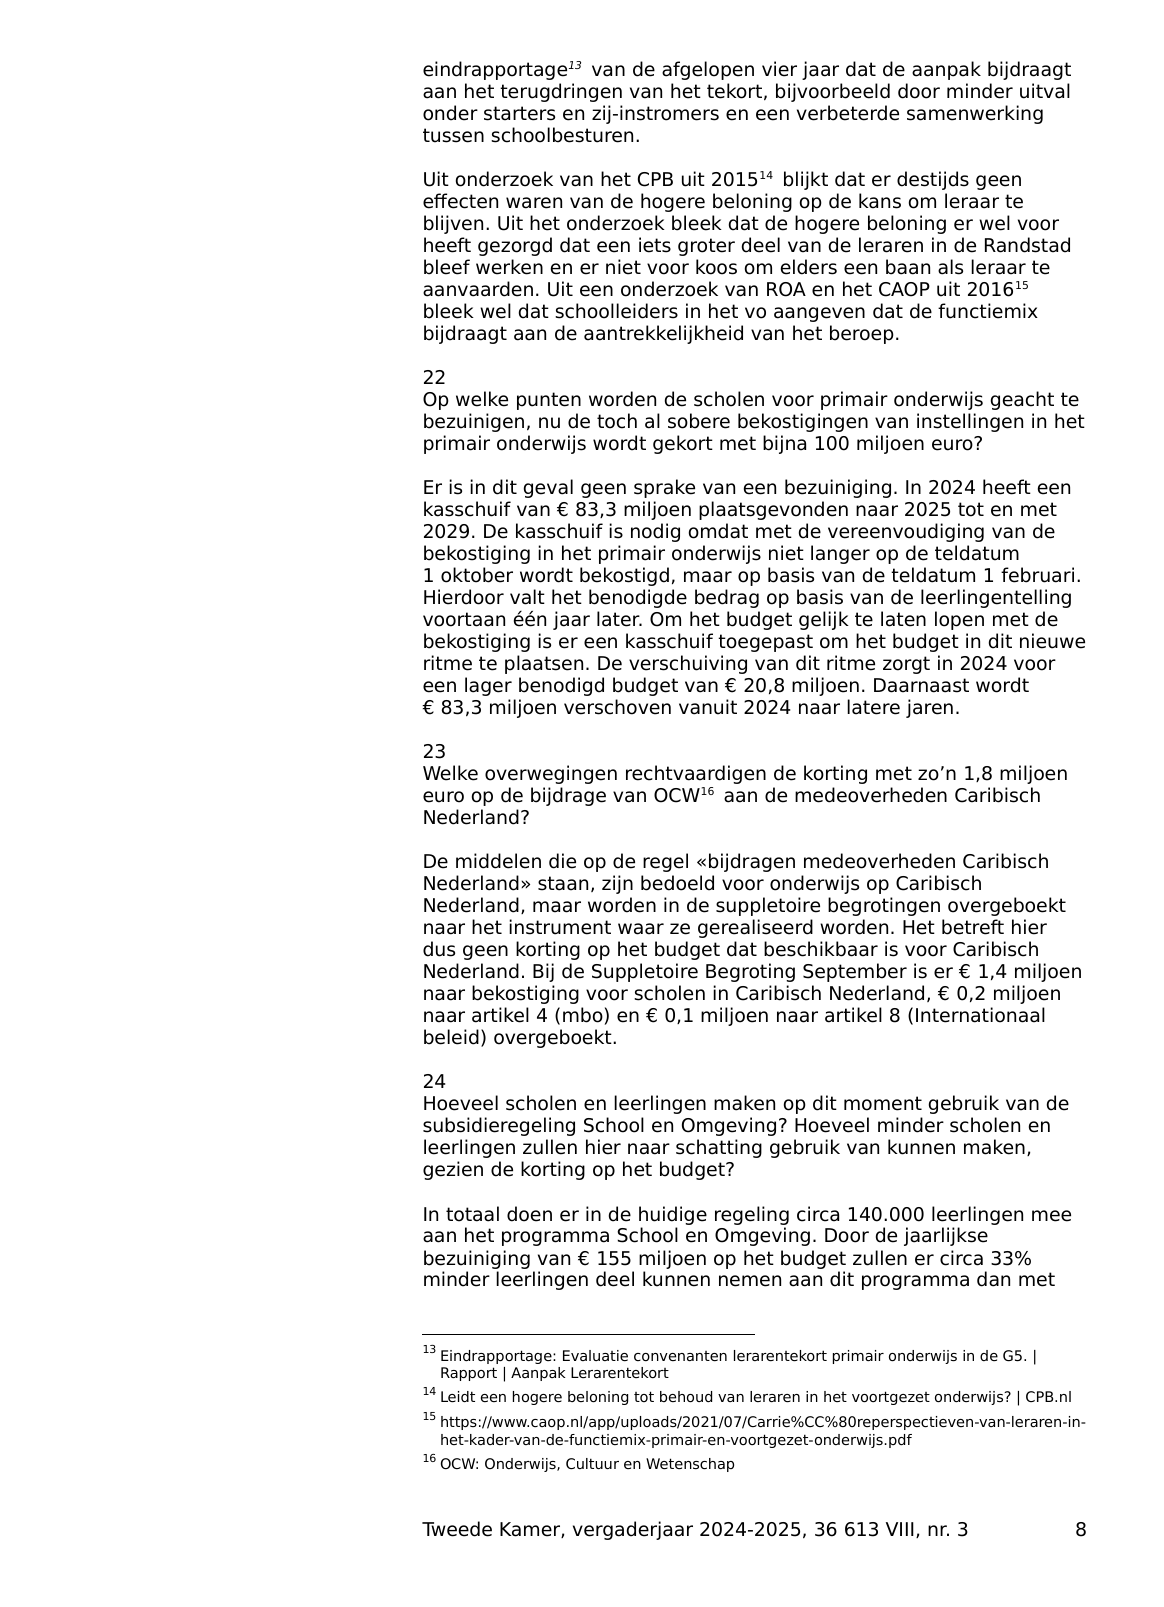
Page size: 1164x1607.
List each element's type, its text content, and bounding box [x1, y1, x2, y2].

text Op welke punten worden de scholen voor primair onderwijs geacht te bezuinigen, nu de toch al sobere bekostigingen van instellingen in het primair onderwijs wordt gekort met bijna 100 miljoen euro? [422, 389, 1087, 455]
text De middelen die op de regel «bijdragen medeoverheden Caribisch Nederland» staan, zijn bedoeld voor onderwijs op Caribisch Nederland, maar worden in de suppletoire begrotingen overgeboekt naar het instrument waar ze gerealiseerd worden. Het betreft hier dus geen korting op het budget dat beschikbaar is voor Caribisch Nederland. Bij de Suppletoire Begroting September is er € 1,4 miljoen naar bekostiging voor scholen in Caribisch Nederland, € 0,2 miljoen naar artikel 4 (mbo) en € 0,1 miljoen naar artikel 8 (Internationaal beleid) overgeboekt. [422, 851, 1087, 1049]
text Er is in dit geval geen sprake van een bezuiniging. In 2024 heeft een kasschuif van € 83,3 miljoen plaatsgevonden naar 2025 tot en met 2029. De kasschuif is nodig omdat met de vereenvoudiging van de bekostiging in het primair onderwijs niet langer op de teldatum 1 oktober wordt bekostigd, maar op basis van de teldatum 1 februari. Hierdoor valt het benodigde bedrag op basis van de leerlingentelling voortaan één jaar later. Om het budget gelijk te laten lopen met de bekostiging is er een kasschuif toegepast om het budget in dit nieuwe ritme te plaatsen. De verschuiving van dit ritme zorgt in 2024 voor een lager benodigd budget van € 20,8 miljoen. Daarnaast wordt € 83,3 miljoen verschoven vanuit 2024 naar latere jaren. [422, 477, 1087, 719]
text Eindrapportage: Evaluatie convenanten lerarentekort primair onderwijs in de G5. | Rapport | Aanpak Lerarentekort [422, 1343, 1087, 1382]
text 24 [422, 1071, 1087, 1093]
text Leidt een hogere beloning tot behoud van leraren in het voortgezet onderwijs? | CPB.nl [422, 1385, 1087, 1407]
text 23 [422, 741, 1087, 763]
text eindrapportage van de afgelopen vier jaar dat de aanpak bijdraagt aan het terugdringen van het tekort, bijvoorbeeld door minder uitval onder starters en zij-instromers en een verbeterde samenwerking tussen schoolbesturen. [422, 59, 1087, 147]
text Hoeveel scholen en leerlingen maken op dit moment gebruik van de subsidieregeling School en Omgeving? Hoeveel minder scholen en leerlingen zullen hier naar schatting gebruik van kunnen maken, gezien de korting op het budget? [422, 1093, 1087, 1181]
text Welke overwegingen rechtvaardigen de korting met zo’n 1,8 miljoen euro op de bijdrage van OCW aan de medeoverheden Caribisch Nederland? [422, 763, 1087, 829]
text In totaal doen er in de huidige regeling circa 140.000 leerlingen mee aan het programma School en Omgeving. Door de jaarlijkse bezuiniging van € 155 miljoen op het budget zullen er circa 33% minder leerlingen deel kunnen nemen aan dit programma dan met [422, 1203, 1087, 1291]
text OCW: Onderwijs, Cultuur en Wetenschap [422, 1452, 1087, 1474]
text Uit onderzoek van het CPB uit 2015 blijkt dat er destijds geen effecten waren van de hogere beloning op de kans om leraar te blijven. Uit het onderzoek bleek dat de hogere beloning er wel voor heeft gezorgd dat een iets groter deel van de leraren in de Randstad bleef werken en er niet voor koos om elders een baan als leraar te aanvaarden. Uit een onderzoek van ROA en het CAOP uit 2016 bleek wel dat schoolleiders in het vo aangeven dat de functiemix bijdraagt aan de aantrekkelijkheid van het beroep. [422, 169, 1087, 345]
text https://www.caop.nl/app/uploads/2021/07/Carrie%CC%80reperspectieven-van-leraren-in-het-kader-van-de-functiemix-primair-en-voortgezet-onderwijs.pdf [422, 1410, 1087, 1449]
text 22 [422, 367, 1087, 389]
